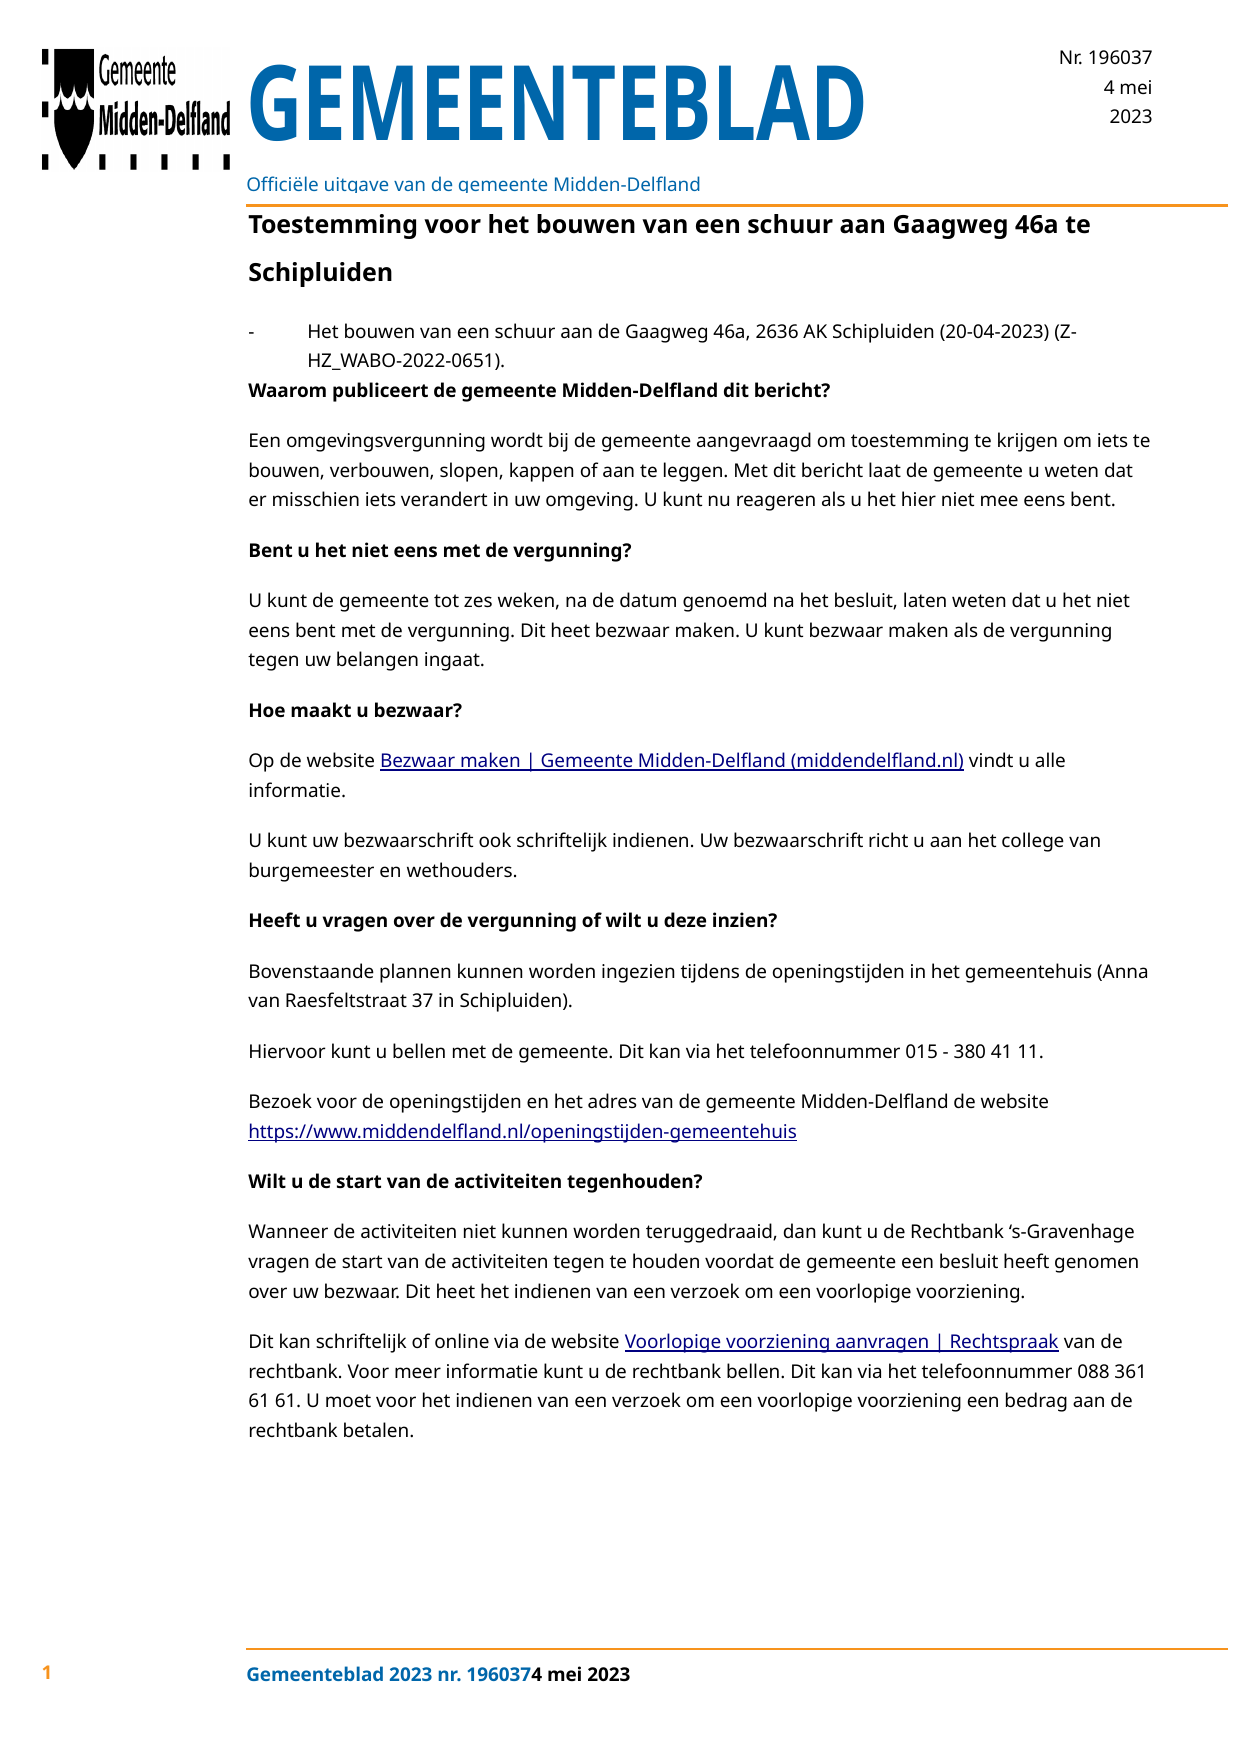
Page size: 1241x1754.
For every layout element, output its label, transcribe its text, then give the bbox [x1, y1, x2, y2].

text Dit kan schriftelijk of online via de website Voorlopige voorziening aanvragen | Rechtspraak van de rechtbank. Voor meer informatie kunt u de rechtbank bellen. Dit kan via het telefoonnummer 088 361 61 61. U moet voor het indienen van een verzoek om een voorlopige voorziening een bedrag aan de rechtbank betalen. [248, 1328, 1152, 1443]
text Waarom publiceert de gemeente Midden-Delfland dit bericht? [248, 377, 1152, 403]
text Hiervoor kunt u bellen met de gemeente. Dit kan via het telefoonnummer 015 - 380 41 11. [248, 1038, 1152, 1064]
picture [41, 47, 231, 172]
text U kunt uw bezwaarschrift ook schriftelijk indienen. Uw bezwaarschrift richt u aan het college van burgemeester en wethouders. [248, 827, 1152, 883]
text Wanneer de activiteiten niet kunnen worden teruggedraaid, dan kunt u de Rechtbank ‘s-Gravenhage vragen de start van de activiteiten tegen te houden voordat de gemeente een besluit heeft genomen over uw bezwaar. Dit heet het indienen van een verzoek om een voorlopige voorziening. [248, 1219, 1152, 1304]
list Het bouwen van een schuur aan de Gaagweg 46a, 2636 AK Schipluiden (20-04-2023) (Z-HZ_WABO-2022-0651). [248, 318, 1152, 373]
text Hoe maakt u bezwaar? [248, 697, 1152, 723]
text Op de website Bezwaar maken | Gemeente Midden-Delfland (middendelfland.nl) vindt u alle informatie. [248, 747, 1152, 803]
text Wilt u de start van de activiteiten tegenhouden? [248, 1168, 1152, 1194]
text Een omgevingsvergunning wordt bij de gemeente aangevraagd om toestemming te krijgen om iets te bouwen, verbouwen, slopen, kappen of aan te leggen. Met dit bericht laat de gemeente u weten dat er misschien iets verandert in uw omgeving. U kunt nu reageren als u het hier niet mee eens bent. [248, 427, 1152, 512]
text Bezoek voor de openingstijden en het adres van de gemeente Midden-Delfland de website https://www.middendelfland.nl/openingstijden-gemeentehuis [248, 1088, 1152, 1144]
text Bovenstaande plannen kunnen worden ingezien tijdens de openingstijden in het gemeentehuis (Anna van Raesfeltstraat 37 in Schipluiden). [248, 958, 1152, 1013]
text Heeft u vragen over de vergunning of wilt u deze inzien? [248, 907, 1152, 933]
text U kunt de gemeente tot zes weken, na de datum genoemd na het besluit, laten weten dat u het niet eens bent met de vergunning. Dit heet bezwaar maken. U kunt bezwaar maken als de vergunning tegen uw belangen ingaat. [248, 587, 1152, 672]
text Toestemming voor het bouwen van een schuur aan Gaagweg 46a te Schipluiden [248, 207, 1152, 288]
text Bent u het niet eens met de vergunning? [248, 537, 1152, 563]
